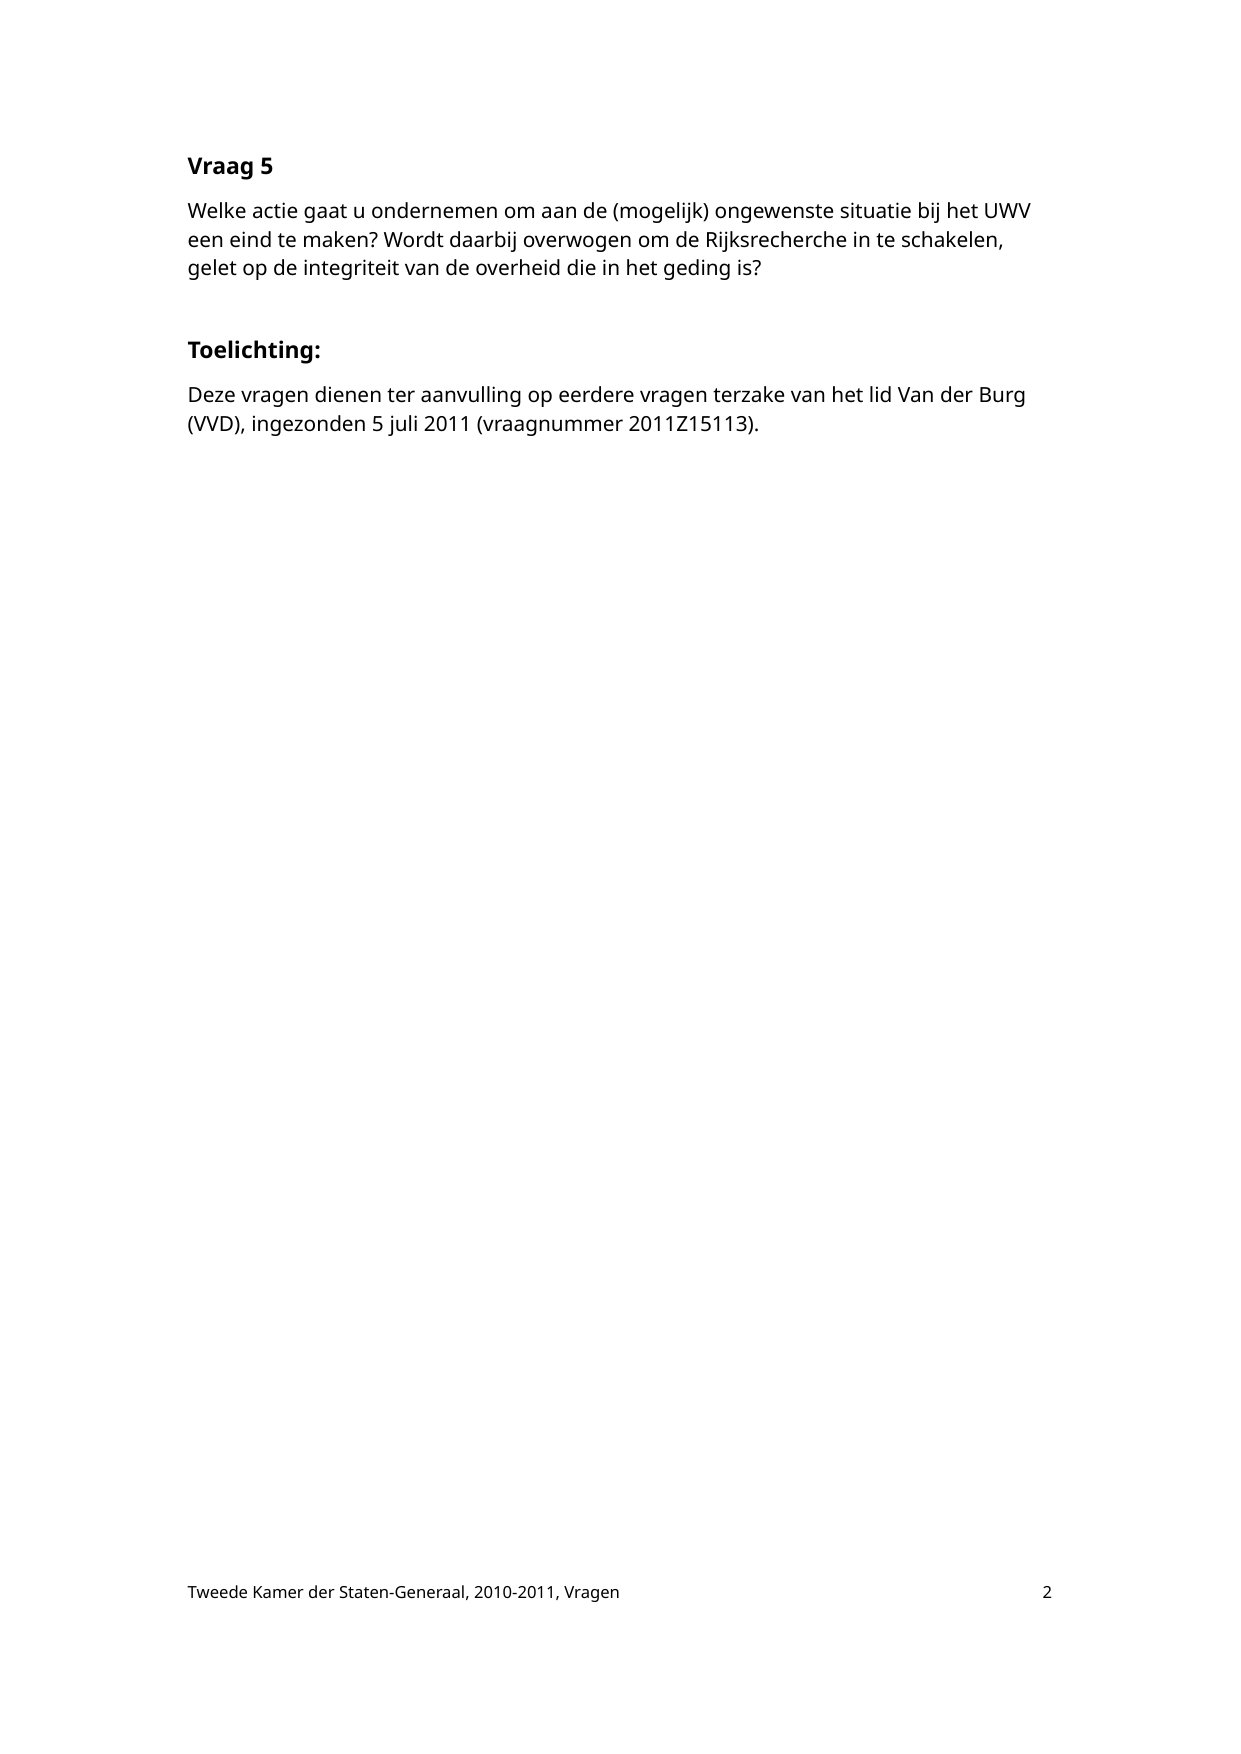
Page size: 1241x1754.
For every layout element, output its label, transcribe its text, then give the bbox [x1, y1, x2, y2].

text Deze vragen dienen ter aanvulling op eerdere vragen terzake van het lid Van der Burg (VVD), ingezonden 5 juli 2011 (vraagnummer 2011Z15113). [187, 380, 1053, 437]
subtitle Toelichting: [187, 334, 1053, 365]
subtitle Vraag 5 [187, 150, 1053, 181]
text Welke actie gaat u ondernemen om aan de (mogelijk) ongewenste situatie bij het UWV een eind te maken? Wordt daarbij overwogen om de Rijksrecherche in te schakelen, gelet op de integriteit van de overheid die in het geding is? [187, 196, 1053, 282]
